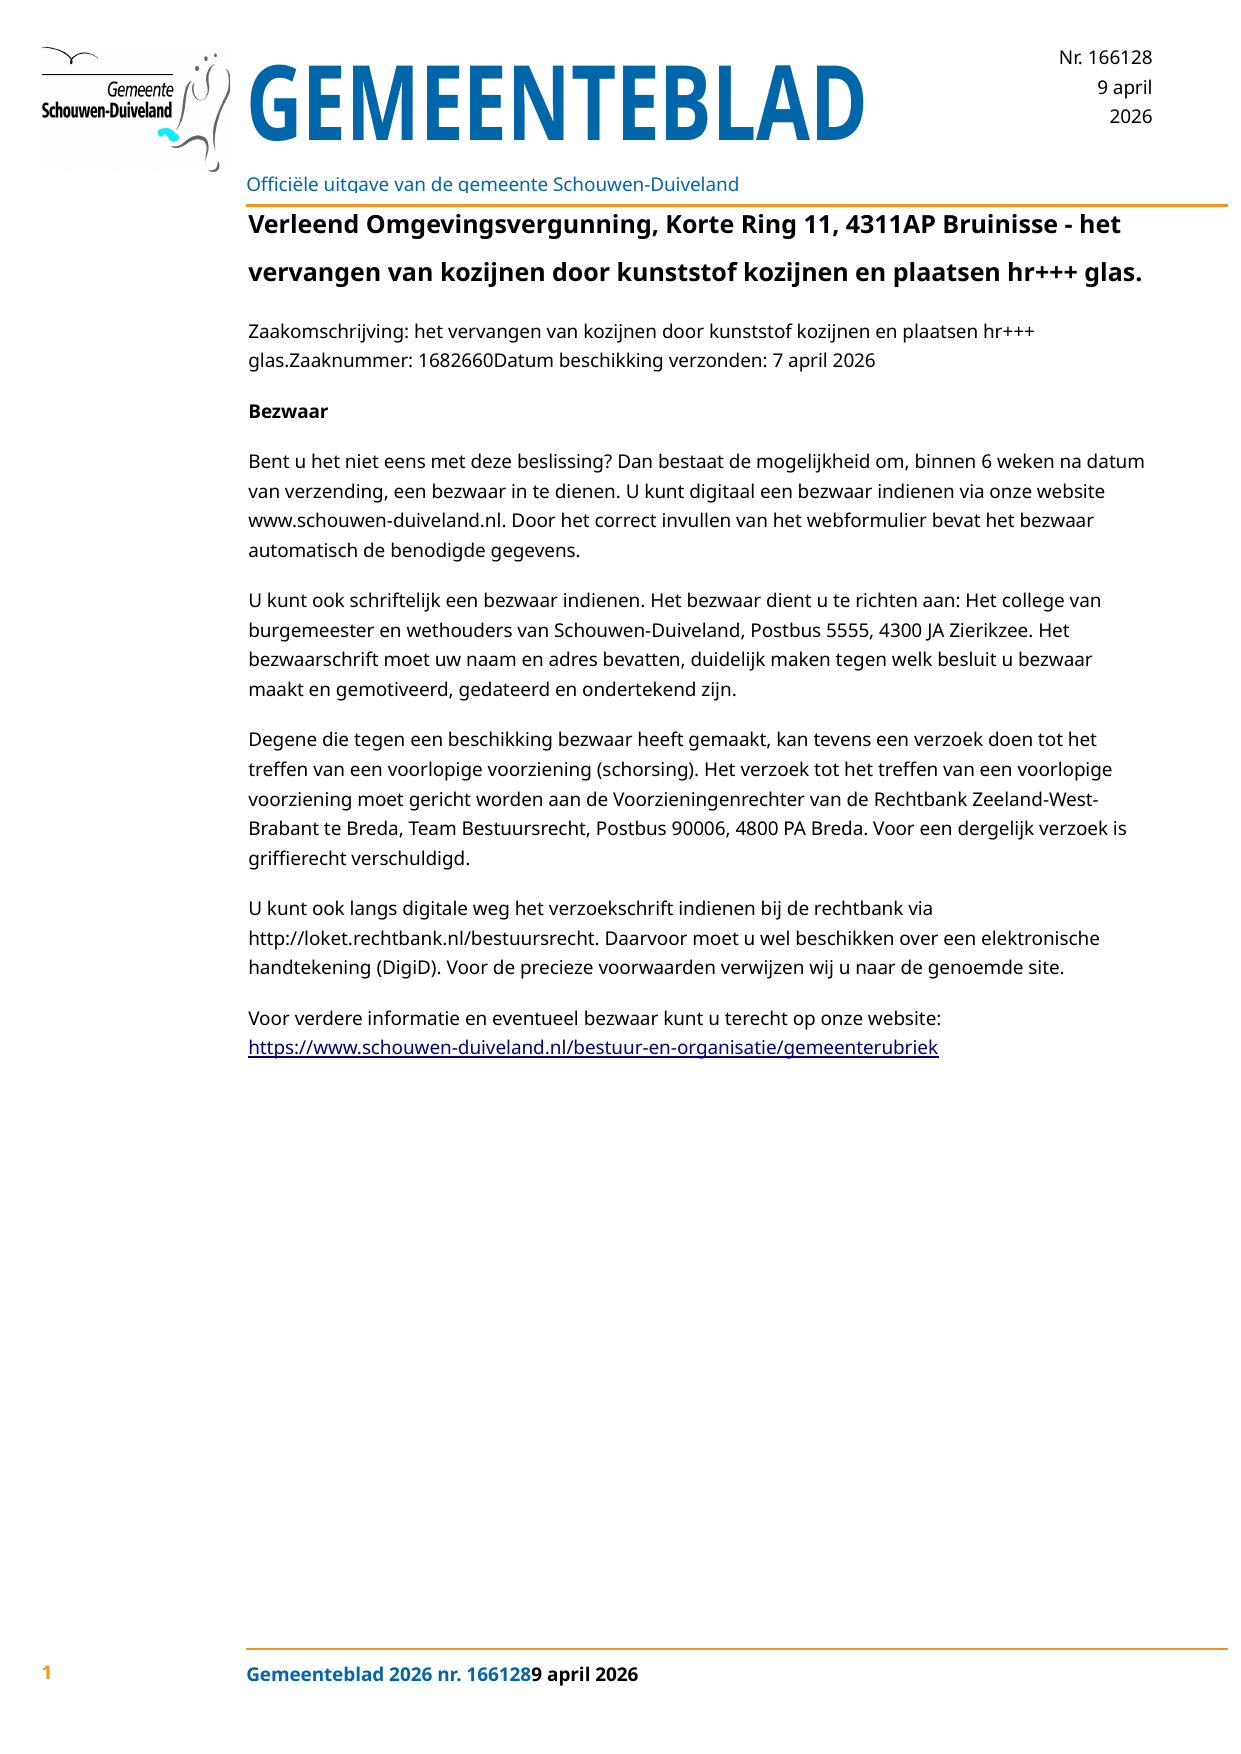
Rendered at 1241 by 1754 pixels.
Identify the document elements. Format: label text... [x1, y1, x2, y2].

text Voor verdere informatie en eventueel bezwaar kunt u terecht op onze website: https://www.schouwen-duiveland.nl/bestuur-en-organisatie/gemeenterubriek [248, 1005, 1152, 1060]
text Bezwaar [248, 398, 1152, 424]
text U kunt ook schriftelijk een bezwaar indienen. Het bezwaar dient u te richten aan: Het college van burgemeester en wethouders van Schouwen-Duiveland, Postbus 5555, 4300 JA Zierikzee. Het bezwaarschrift moet uw naam en adres bevatten, duidelijk maken tegen welk besluit u bezwaar maakt en gemotiveerd, gedateerd en ondertekend zijn. [248, 587, 1152, 702]
picture [41, 47, 231, 172]
text Degene die tegen een beschikking bezwaar heeft gemaakt, kan tevens een verzoek doen tot het treffen van een voorlopige voorziening (schorsing). Het verzoek tot het treffen van een voorlopige voorziening moet gericht worden aan de Voorzieningenrechter van de Rechtbank Zeeland-West-Brabant te Breda, Team Bestuursrecht, Postbus 90006, 4800 PA Breda. Voor een dergelijk verzoek is griffierecht verschuldigd. [248, 727, 1152, 871]
text Bent u het niet eens met deze beslissing? Dan bestaat de mogelijkheid om, binnen 6 weken na datum van verzending, een bezwaar in te dienen. U kunt digitaal een bezwaar indienen via onze website www.schouwen-duiveland.nl. Door het correct invullen van het webformulier bevat het bezwaar automatisch de benodigde gegevens. [248, 448, 1152, 563]
text Zaakomschrijving: het vervangen van kozijnen door kunststof kozijnen en plaatsen hr+++ glas.Zaaknummer: 1682660Datum beschikking verzonden: 7 april 2026 [248, 318, 1152, 373]
text Verleend Omgevingsvergunning, Korte Ring 11, 4311AP Bruinisse - het vervangen van kozijnen door kunststof kozijnen en plaatsen hr+++ glas. [248, 207, 1152, 288]
text U kunt ook langs digitale weg het verzoekschrift indienen bij de rechtbank via http://loket.rechtbank.nl/bestuursrecht. Daarvoor moet u wel beschikken over een elektronische handtekening (DigiD). Voor de precieze voorwaarden verwijzen wij u naar de genoemde site. [248, 895, 1152, 980]
